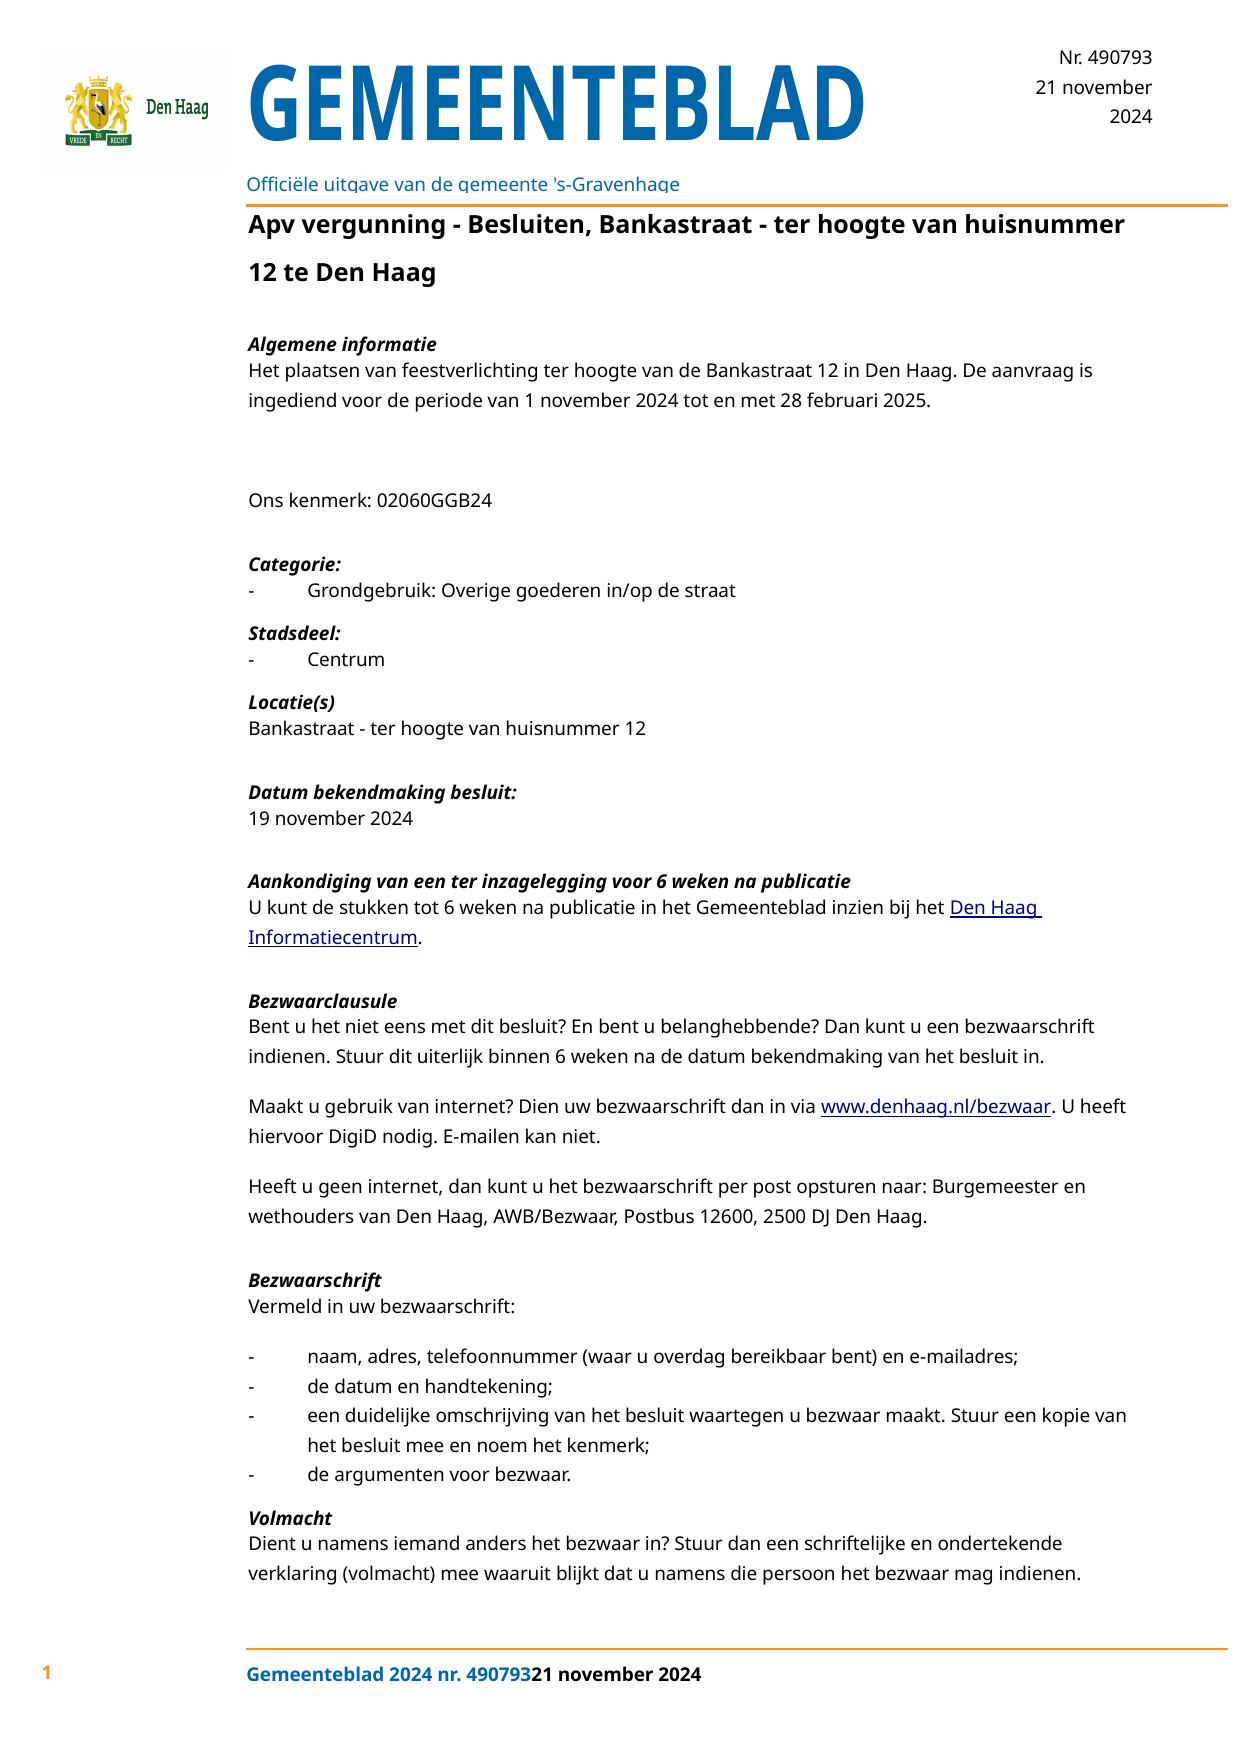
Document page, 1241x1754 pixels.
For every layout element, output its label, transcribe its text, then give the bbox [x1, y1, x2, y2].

text Vermeld in uw bezwaarschrift: [248, 1293, 1152, 1319]
picture [41, 47, 231, 172]
list Centrum [248, 646, 1152, 672]
text Locatie(s) [248, 689, 1152, 715]
text Volmacht [248, 1505, 1152, 1531]
text Bent u het niet eens met dit besluit? En bent u belanghebbende? Dan kunt u een bezwaarschrift indienen. Stuur dit uiterlijk binnen 6 weken na de datum bekendmaking van het besluit in. [248, 1014, 1152, 1069]
text Bezwaarschrift [248, 1267, 1152, 1293]
text Categorie: [248, 552, 1152, 577]
text Maakt u gebruik van internet? Dien uw bezwaarschrift dan in via www.denhaag.nl/bezwaar. U heeft hiervoor DigiD nodig. E-mailen kan niet. [248, 1094, 1152, 1149]
text Apv vergunning - Besluiten, Bankastraat - ter hoogte van huisnummer 12 te Den Haag [248, 207, 1152, 288]
text Bankastraat - ter hoogte van huisnummer 12 [248, 715, 1152, 741]
text 19 november 2024 [248, 805, 1152, 830]
list de argumenten voor bezwaar. [248, 1462, 1152, 1487]
text Datum bekendmaking besluit: [248, 779, 1152, 805]
list de datum en handtekening; [248, 1373, 1152, 1399]
text Aankondiging van een ter inzagelegging voor 6 weken na publicatie [248, 869, 1152, 894]
text Ons kenmerk: 02060GGB24 [248, 488, 1152, 513]
text U kunt de stukken tot 6 weken na publicatie in het Gemeenteblad inzien bij het Den Haag Informatiecentrum. [248, 894, 1152, 950]
text Algemene informatie [248, 331, 1152, 357]
list Grondgebruik: Overige goederen in/op de straat [248, 577, 1152, 603]
text Heeft u geen internet, dan kunt u het bezwaarschrift per post opsturen naar: Burgemeester en wethouders van Den Haag, AWB/Bezwaar, Postbus 12600, 2500 DJ Den Haag. [248, 1174, 1152, 1229]
list naam, adres, telefoonnummer (waar u overdag bereikbaar bent) en e-mailadres; [248, 1343, 1152, 1369]
text Dient u namens iemand anders het bezwaar in? Stuur dan een schriftelijke en ondertekende verklaring (volmacht) mee waaruit blijkt dat u namens die persoon het bezwaar mag indienen. [248, 1531, 1152, 1586]
text Het plaatsen van feestverlichting ter hoogte van de Bankastraat 12 in Den Haag. De aanvraag is ingediend voor de periode van 1 november 2024 tot en met 28 februari 2025. [248, 357, 1152, 412]
text Bezwaarclausule [248, 988, 1152, 1014]
text Stadsdeel: [248, 620, 1152, 646]
list een duidelijke omschrijving van het besluit waartegen u bezwaar maakt. Stuur een kopie van het besluit mee en noem het kenmerk; [248, 1402, 1152, 1458]
